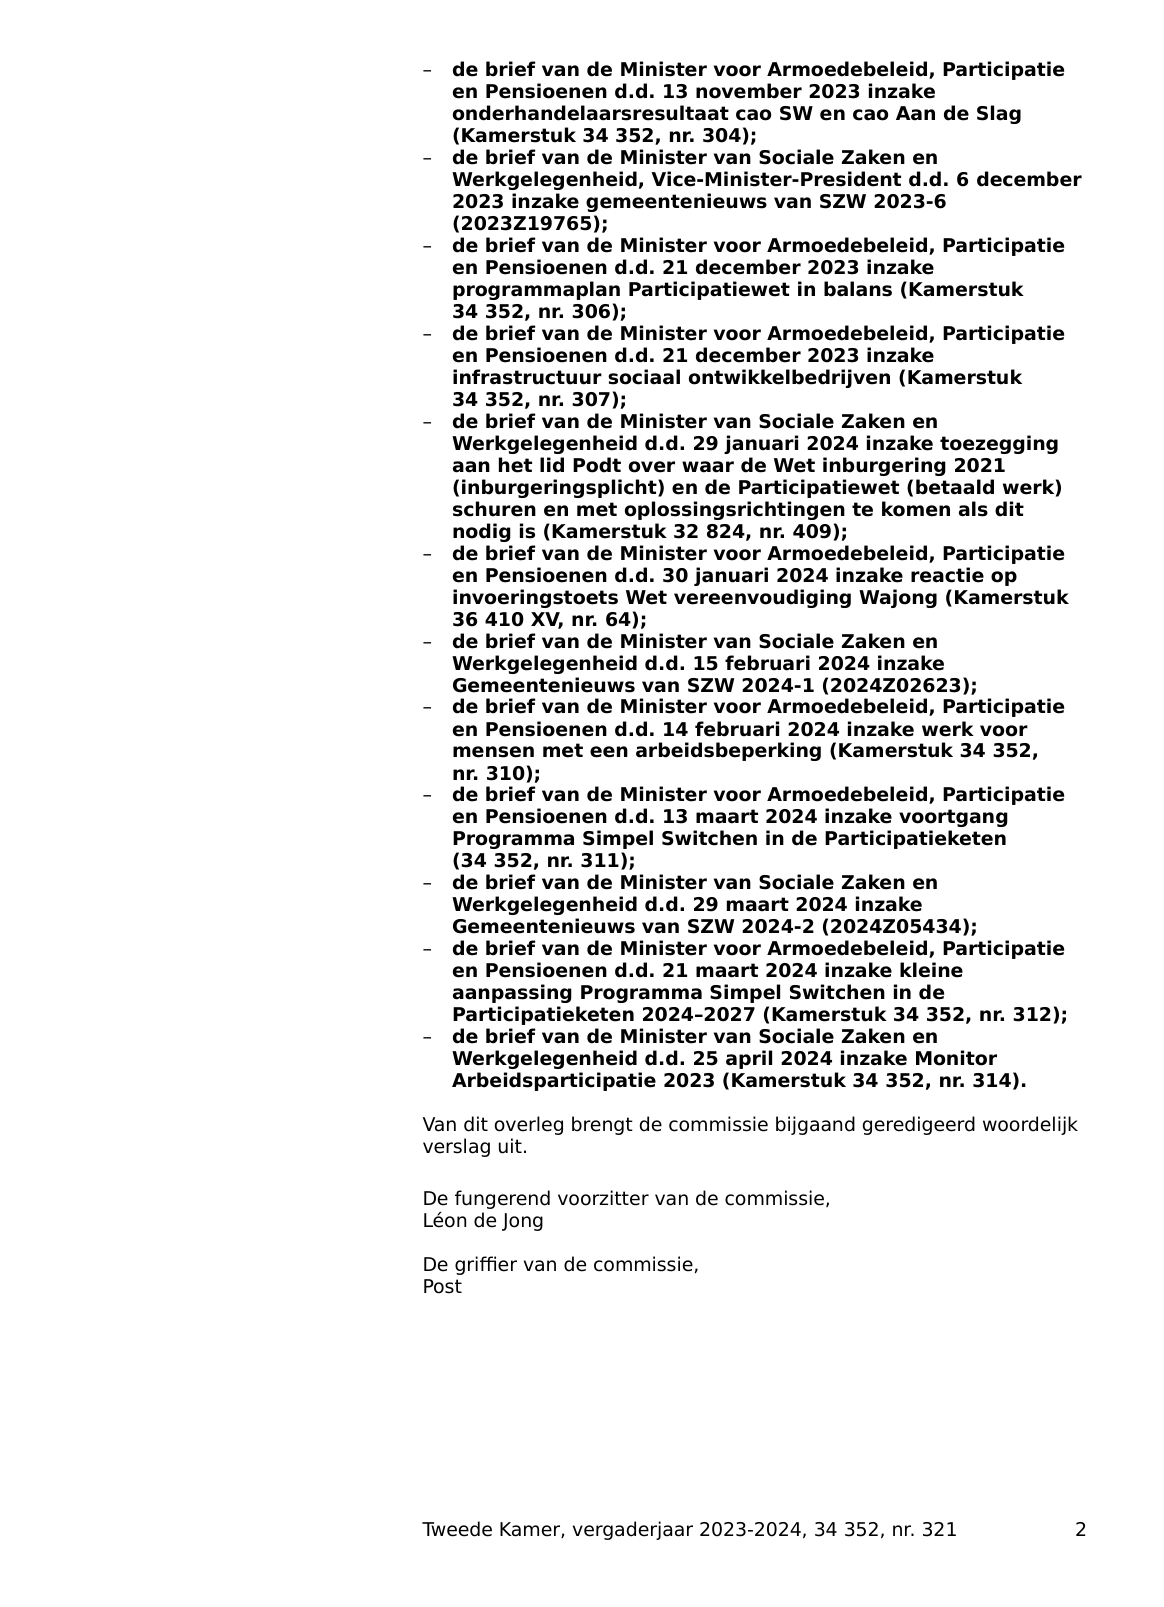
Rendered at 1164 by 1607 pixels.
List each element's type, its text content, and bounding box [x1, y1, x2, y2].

text Van dit overleg brengt de commissie bijgaand geredigeerd woordelijk verslag uit. [422, 1114, 1087, 1158]
text – de brief van de Minister van Sociale Zaken en Werkgelegenheid d.d. 15 februari 2024 inzake Gemeentenieuws van SZW 2024-1 (2024Z02623); [422, 631, 1087, 696]
text – de brief van de Minister voor Armoedebeleid, Participatie en Pensioenen d.d. 21 maart 2024 inzake kleine aanpassing Programma Simpel Switchen in de Participatieketen 2024–2027 (Kamerstuk 34 352, nr. 312); [422, 938, 1087, 1026]
text De fungerend voorzitter van de commissie, Léon de Jong [422, 1188, 1087, 1232]
text – de brief van de Minister voor Armoedebeleid, Participatie en Pensioenen d.d. 21 december 2023 inzake infrastructuur sociaal ontwikkelbedrijven (Kamerstuk 34 352, nr. 307); [422, 323, 1087, 411]
text De griffier van de commissie, Post [422, 1254, 1087, 1298]
text – de brief van de Minister van Sociale Zaken en Werkgelegenheid d.d. 29 januari 2024 inzake toezegging aan het lid Podt over waar de Wet inburgering 2021 (inburgeringsplicht) en de Participatiewet (betaald werk) schuren en met oplossingsrichtingen te komen als dit nodig is (Kamerstuk 32 824, nr. 409); [422, 411, 1087, 543]
text – de brief van de Minister van Sociale Zaken en Werkgelegenheid d.d. 29 maart 2024 inzake Gemeentenieuws van SZW 2024-2 (2024Z05434); [422, 872, 1087, 938]
text – de brief van de Minister voor Armoedebeleid, Participatie en Pensioenen d.d. 13 maart 2024 inzake voortgang Programma Simpel Switchen in de Participatieketen (34 352, nr. 311); [422, 784, 1087, 872]
text – de brief van de Minister voor Armoedebeleid, Participatie en Pensioenen d.d. 14 februari 2024 inzake werk voor mensen met een arbeidsbeperking (Kamerstuk 34 352, nr. 310); [422, 696, 1087, 784]
text – de brief van de Minister van Sociale Zaken en Werkgelegenheid, Vice-Minister-President d.d. 6 december 2023 inzake gemeentenieuws van SZW 2023-6 (2023Z19765); [422, 147, 1087, 235]
text – de brief van de Minister van Sociale Zaken en Werkgelegenheid d.d. 25 april 2024 inzake Monitor Arbeidsparticipatie 2023 (Kamerstuk 34 352, nr. 314). [422, 1026, 1087, 1092]
text – de brief van de Minister voor Armoedebeleid, Participatie en Pensioenen d.d. 30 januari 2024 inzake reactie op invoeringstoets Wet vereenvoudiging Wajong (Kamerstuk 36 410 XV, nr. 64); [422, 543, 1087, 631]
text – de brief van de Minister voor Armoedebeleid, Participatie en Pensioenen d.d. 13 november 2023 inzake onderhandelaarsresultaat cao SW en cao Aan de Slag (Kamerstuk 34 352, nr. 304); [422, 59, 1087, 147]
text – de brief van de Minister voor Armoedebeleid, Participatie en Pensioenen d.d. 21 december 2023 inzake programmaplan Participatiewet in balans (Kamerstuk 34 352, nr. 306); [422, 235, 1087, 323]
